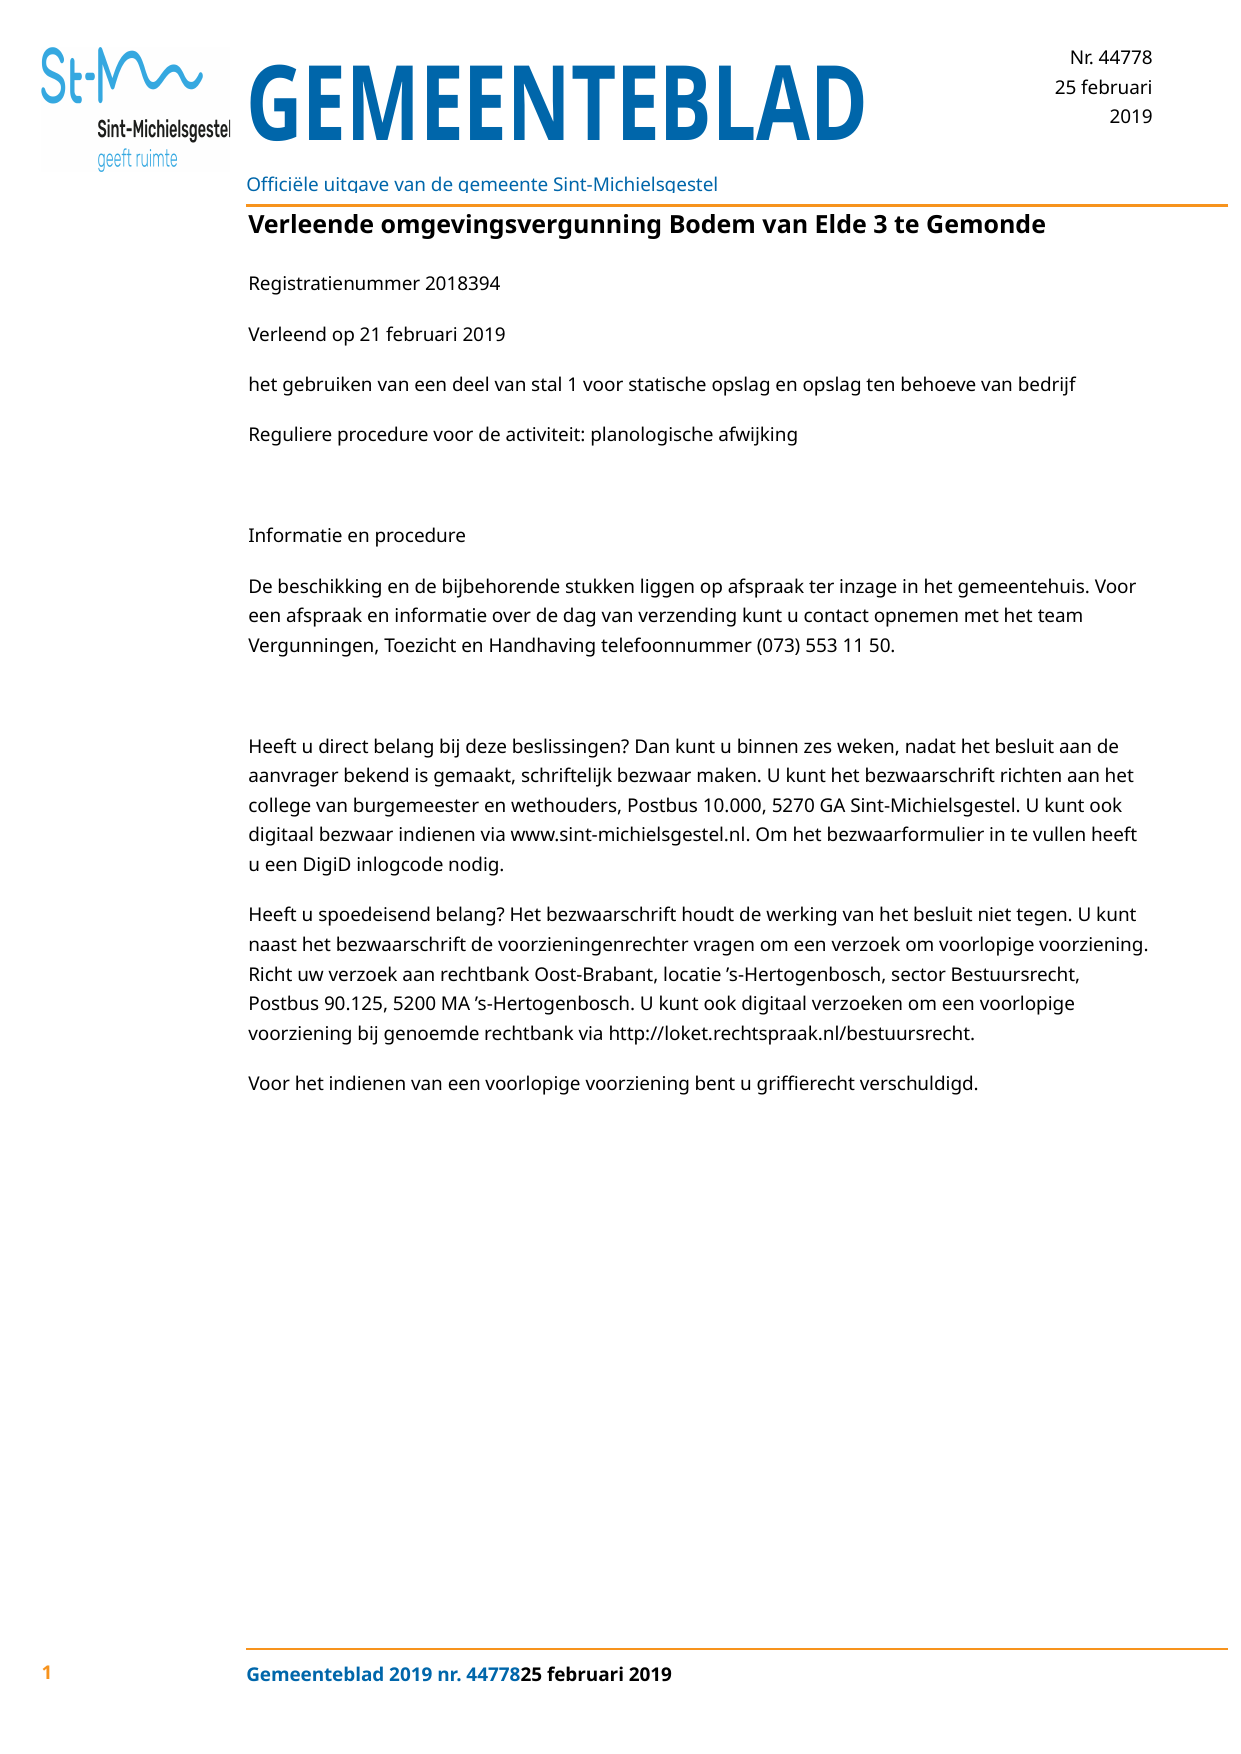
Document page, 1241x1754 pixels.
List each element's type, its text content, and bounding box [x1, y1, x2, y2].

text Verleend op 21 februari 2019 [248, 321, 1152, 346]
text Heeft u direct belang bij deze beslissingen? Dan kunt u binnen zes weken, nadat het besluit aan de aanvrager bekend is gemaakt, schriftelijk bezwaar maken. U kunt het bezwaarschrift richten aan het college van burgemeester en wethouders, Postbus 10.000, 5270 GA Sint-Michielsgestel. U kunt ook digitaal bezwaar indienen via www.sint-michielsgestel.nl. Om het bezwaarformulier in te vullen heeft u een DigiD inlogcode nodig. [248, 733, 1152, 877]
text Registratienummer 2018394 [248, 270, 1152, 296]
text Informatie en procedure [248, 522, 1152, 548]
text De beschikking en de bijbehorende stukken liggen op afspraak ter inzage in het gemeentehuis. Voor een afspraak en informatie over de dag van verzending kunt u contact opnemen met het team Vergunningen, Toezicht en Handhaving telefoonnummer (073) 553 11 50. [248, 573, 1152, 658]
text het gebruiken van een deel van stal 1 voor statische opslag en opslag ten behoeve van bedrijf [248, 371, 1152, 397]
text Heeft u spoedeisend belang? Het bezwaarschrift houdt de werking van het besluit niet tegen. U kunt naast het bezwaarschrift de voorzieningenrechter vragen om een verzoek om voorlopige voorziening. Richt uw verzoek aan rechtbank Oost-Brabant, locatie ’s-Hertogenbosch, sector Bestuursrecht, Postbus 90.125, 5200 MA ’s-Hertogenbosch. U kunt ook digitaal verzoeken om een voorlopige voorziening bij genoemde rechtbank via http://loket.rechtspraak.nl/bestuursrecht. [248, 902, 1152, 1046]
picture [41, 47, 231, 172]
text Verleende omgevingsvergunning Bodem van Elde 3 te Gemonde [248, 207, 1152, 241]
text Voor het indienen van een voorlopige voorziening bent u griffierecht verschuldigd. [248, 1070, 1152, 1096]
text Reguliere procedure voor de activiteit: planologische afwijking [248, 422, 1152, 447]
